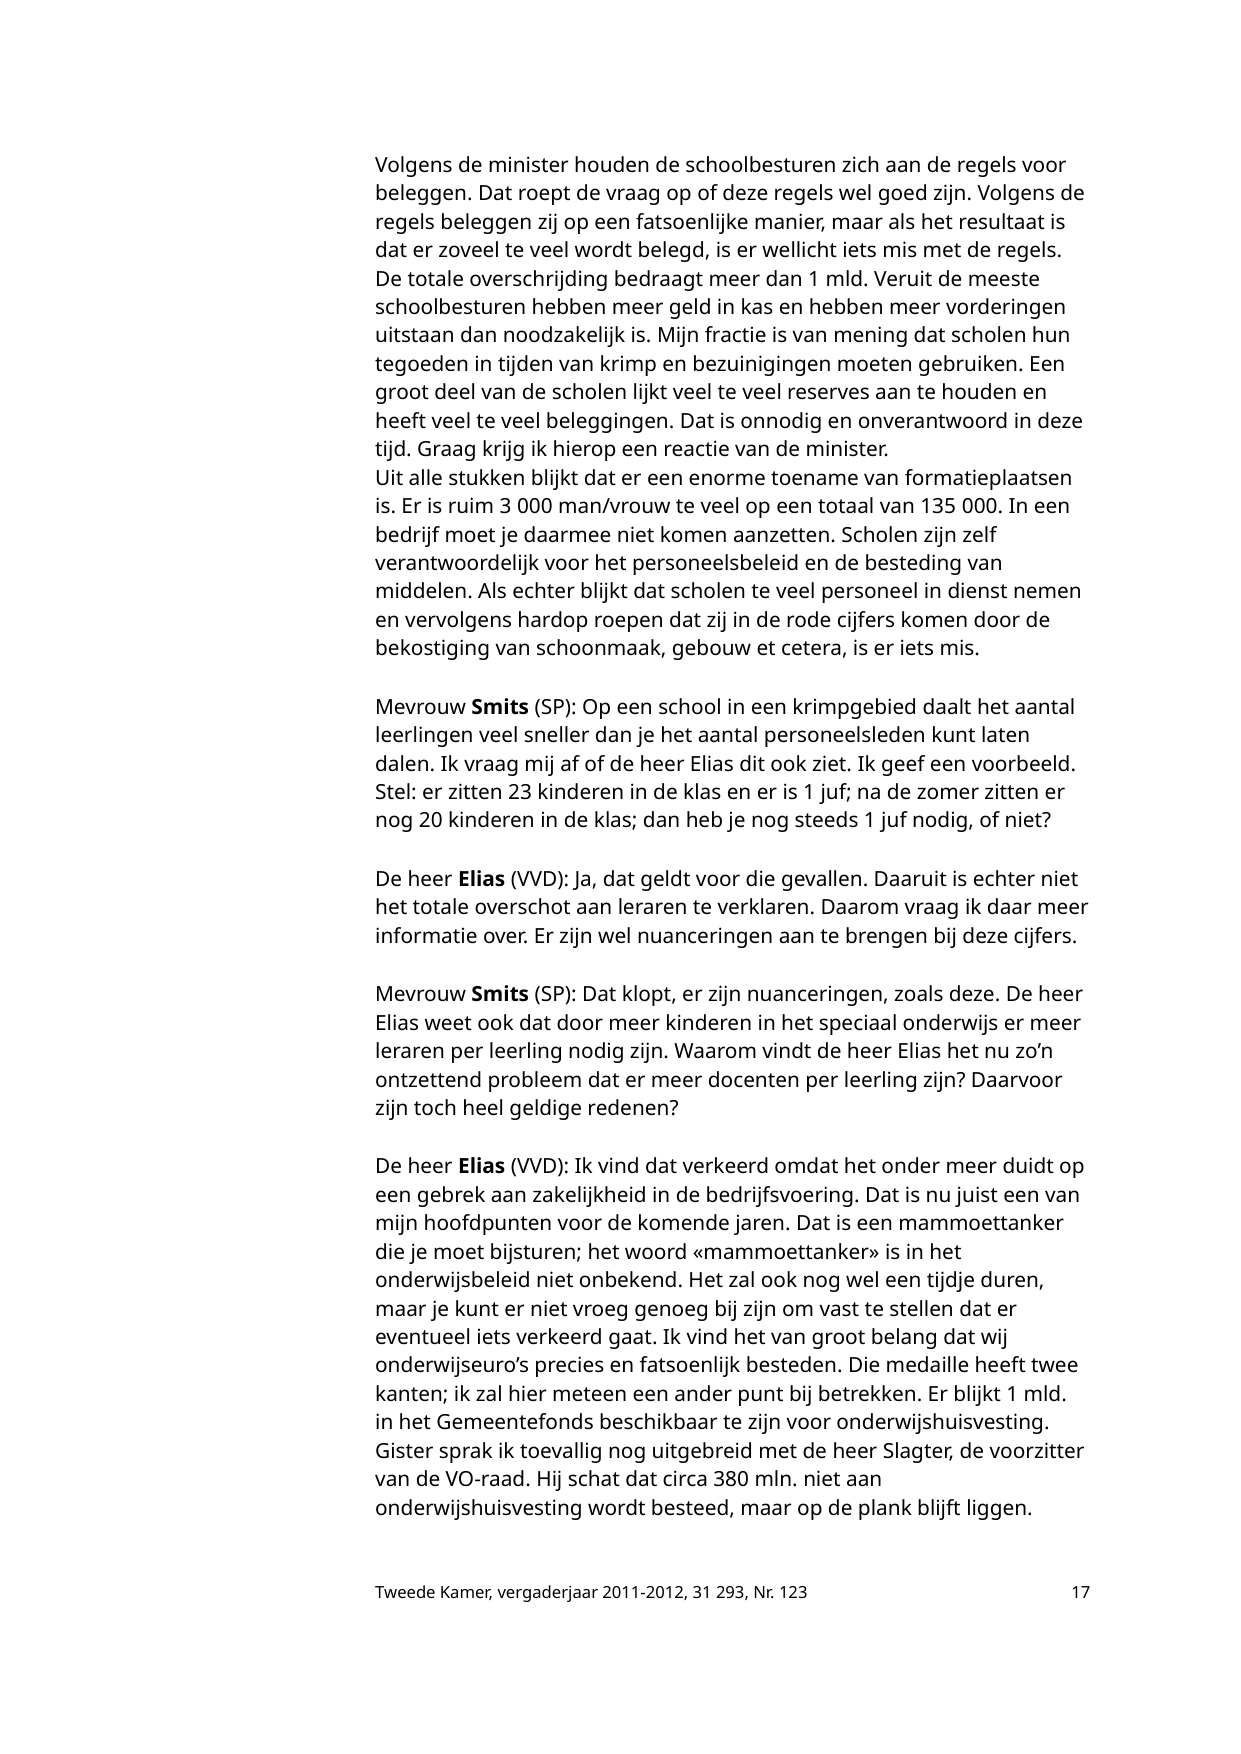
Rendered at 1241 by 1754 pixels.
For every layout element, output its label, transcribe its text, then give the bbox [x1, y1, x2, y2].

text Volgens de minister houden de schoolbesturen zich aan de regels voor beleggen. Dat roept de vraag op of deze regels wel goed zijn. Volgens de regels beleggen zij op een fatsoenlijke manier, maar als het resultaat is dat er zoveel te veel wordt belegd, is er wellicht iets mis met de regels. De totale overschrijding bedraagt meer dan 1 mld. Veruit de meeste schoolbesturen hebben meer geld in kas en hebben meer vorderingen uitstaan dan noodzakelijk is. Mijn fractie is van mening dat scholen hun tegoeden in tijden van krimp en bezuinigingen moeten gebruiken. Een groot deel van de scholen lijkt veel te veel reserves aan te houden en heeft veel te veel beleggingen. Dat is onnodig en onverantwoord in deze tijd. Graag krijg ik hierop een reactie van de minister. [375, 150, 1090, 463]
text De heer Elias (VVD): Ja, dat geldt voor die gevallen. Daaruit is echter niet het totale overschot aan leraren te verklaren. Daarom vraag ik daar meer informatie over. Er zijn wel nuanceringen aan te brengen bij deze cijfers. [375, 864, 1090, 949]
text De heer Elias (VVD): Ik vind dat verkeerd omdat het onder meer duidt op een gebrek aan zakelijkheid in de bedrijfsvoering. Dat is nu juist een van mijn hoofdpunten voor de komende jaren. Dat is een mammoettanker die je moet bijsturen; het woord «mammoettanker» is in het onderwijsbeleid niet onbekend. Het zal ook nog wel een tijdje duren, maar je kunt er niet vroeg genoeg bij zijn om vast te stellen dat er eventueel iets verkeerd gaat. Ik vind het van groot belang dat wij onderwijseuro’s precies en fatsoenlijk besteden. Die medaille heeft twee kanten; ik zal hier meteen een ander punt bij betrekken. Er blijkt 1 mld. in het Gemeentefonds beschikbaar te zijn voor onderwijshuisvesting. Gister sprak ik toevallig nog uitgebreid met de heer Slagter, de voorzitter van de VO-raad. Hij schat dat circa 380 mln. niet aan onderwijshuisvesting wordt besteed, maar op de plank blijft liggen. [375, 1152, 1090, 1521]
text Uit alle stukken blijkt dat er een enorme toename van formatieplaatsen is. Er is ruim 3 000 man/vrouw te veel op een totaal van 135 000. In een bedrijf moet je daarmee niet komen aanzetten. Scholen zijn zelf verantwoordelijk voor het personeelsbeleid en de besteding van middelen. Als echter blijkt dat scholen te veel personeel in dienst nemen en vervolgens hardop roepen dat zij in de rode cijfers komen door de bekostiging van schoonmaak, gebouw et cetera, is er iets mis. [375, 463, 1090, 662]
text Mevrouw Smits (SP): Op een school in een krimpgebied daalt het aantal leerlingen veel sneller dan je het aantal personeelsleden kunt laten dalen. Ik vraag mij af of de heer Elias dit ook ziet. Ik geef een voorbeeld. Stel: er zitten 23 kinderen in de klas en er is 1 juf; na de zomer zitten er nog 20 kinderen in de klas; dan heb je nog steeds 1 juf nodig, of niet? [375, 692, 1090, 834]
text Mevrouw Smits (SP): Dat klopt, er zijn nuanceringen, zoals deze. De heer Elias weet ook dat door meer kinderen in het speciaal onderwijs er meer leraren per leerling nodig zijn. Waarom vindt de heer Elias het nu zo’n ontzettend probleem dat er meer docenten per leerling zijn? Daarvoor zijn toch heel geldige redenen? [375, 979, 1090, 1122]
